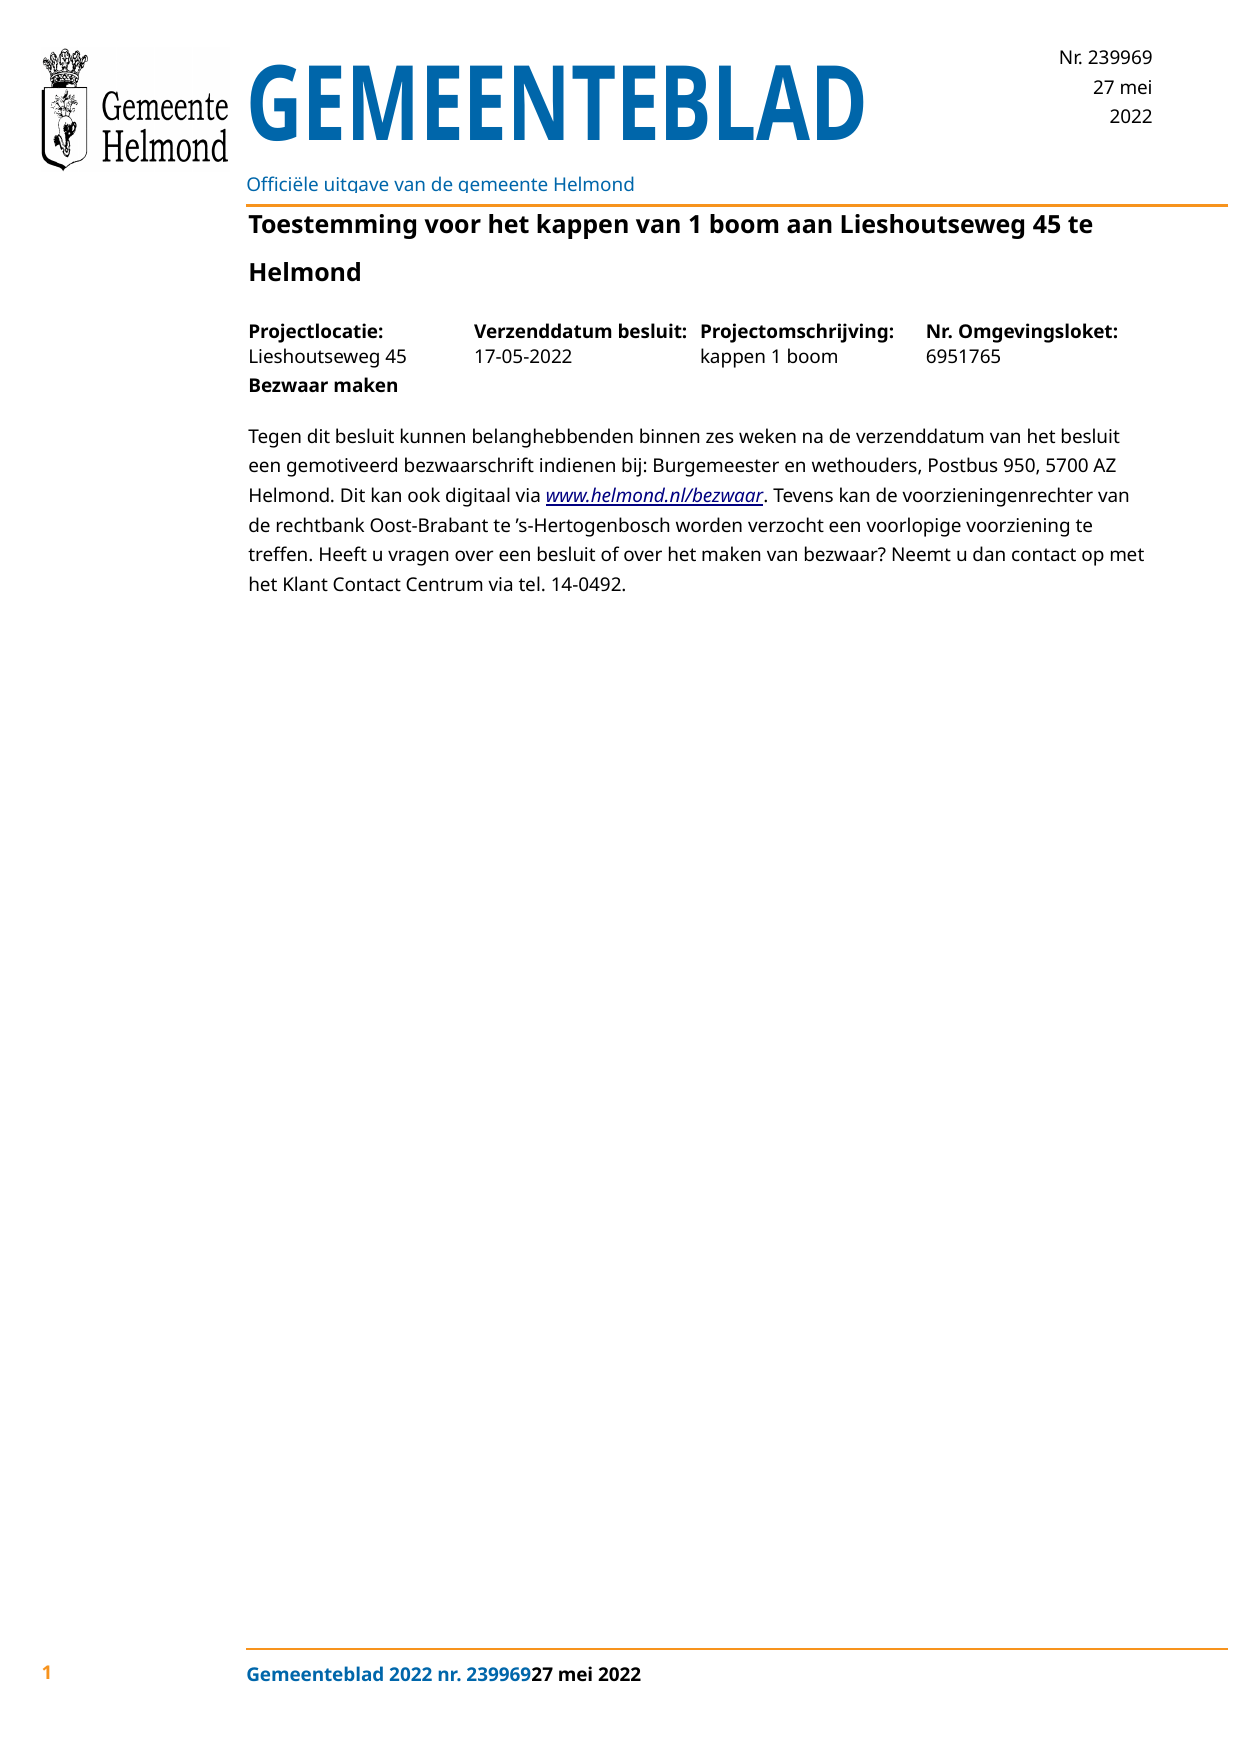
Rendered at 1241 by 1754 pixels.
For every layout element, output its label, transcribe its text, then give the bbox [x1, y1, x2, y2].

text Tegen dit besluit kunnen belanghebbenden binnen zes weken na de verzenddatum van het besluit een gemotiveerd bezwaarschrift indienen bij: Burgemeester en wethouders, Postbus 950, 5700 AZ Helmond. Dit kan ook digitaal via www.helmond.nl/bezwaar. Tevens kan de voorzieningenrechter van de rechtbank Oost-Brabant te ’s-Hertogenbosch worden verzocht een voorlopige voorziening te treffen. Heeft u vragen over een besluit of over het maken van bezwaar? Neemt u dan contact op met het Klant Contact Centrum via tel. 14-0492. [248, 423, 1152, 597]
table_cell kappen 1 boom [700, 344, 926, 369]
table_header Nr. Omgevingsloket: [926, 318, 1152, 344]
table_header Projectlocatie: [248, 318, 474, 344]
picture [41, 47, 231, 172]
text Bezwaar maken [248, 373, 1152, 398]
table_header Projectomschrijving: [700, 318, 926, 344]
table_cell 6951765 [926, 344, 1152, 369]
table_cell Lieshoutseweg 45 [248, 344, 474, 369]
table_header Verzenddatum besluit: [474, 318, 700, 344]
table_cell 17-05-2022 [474, 344, 700, 369]
text Toestemming voor het kappen van 1 boom aan Lieshoutseweg 45 te Helmond [248, 207, 1152, 288]
